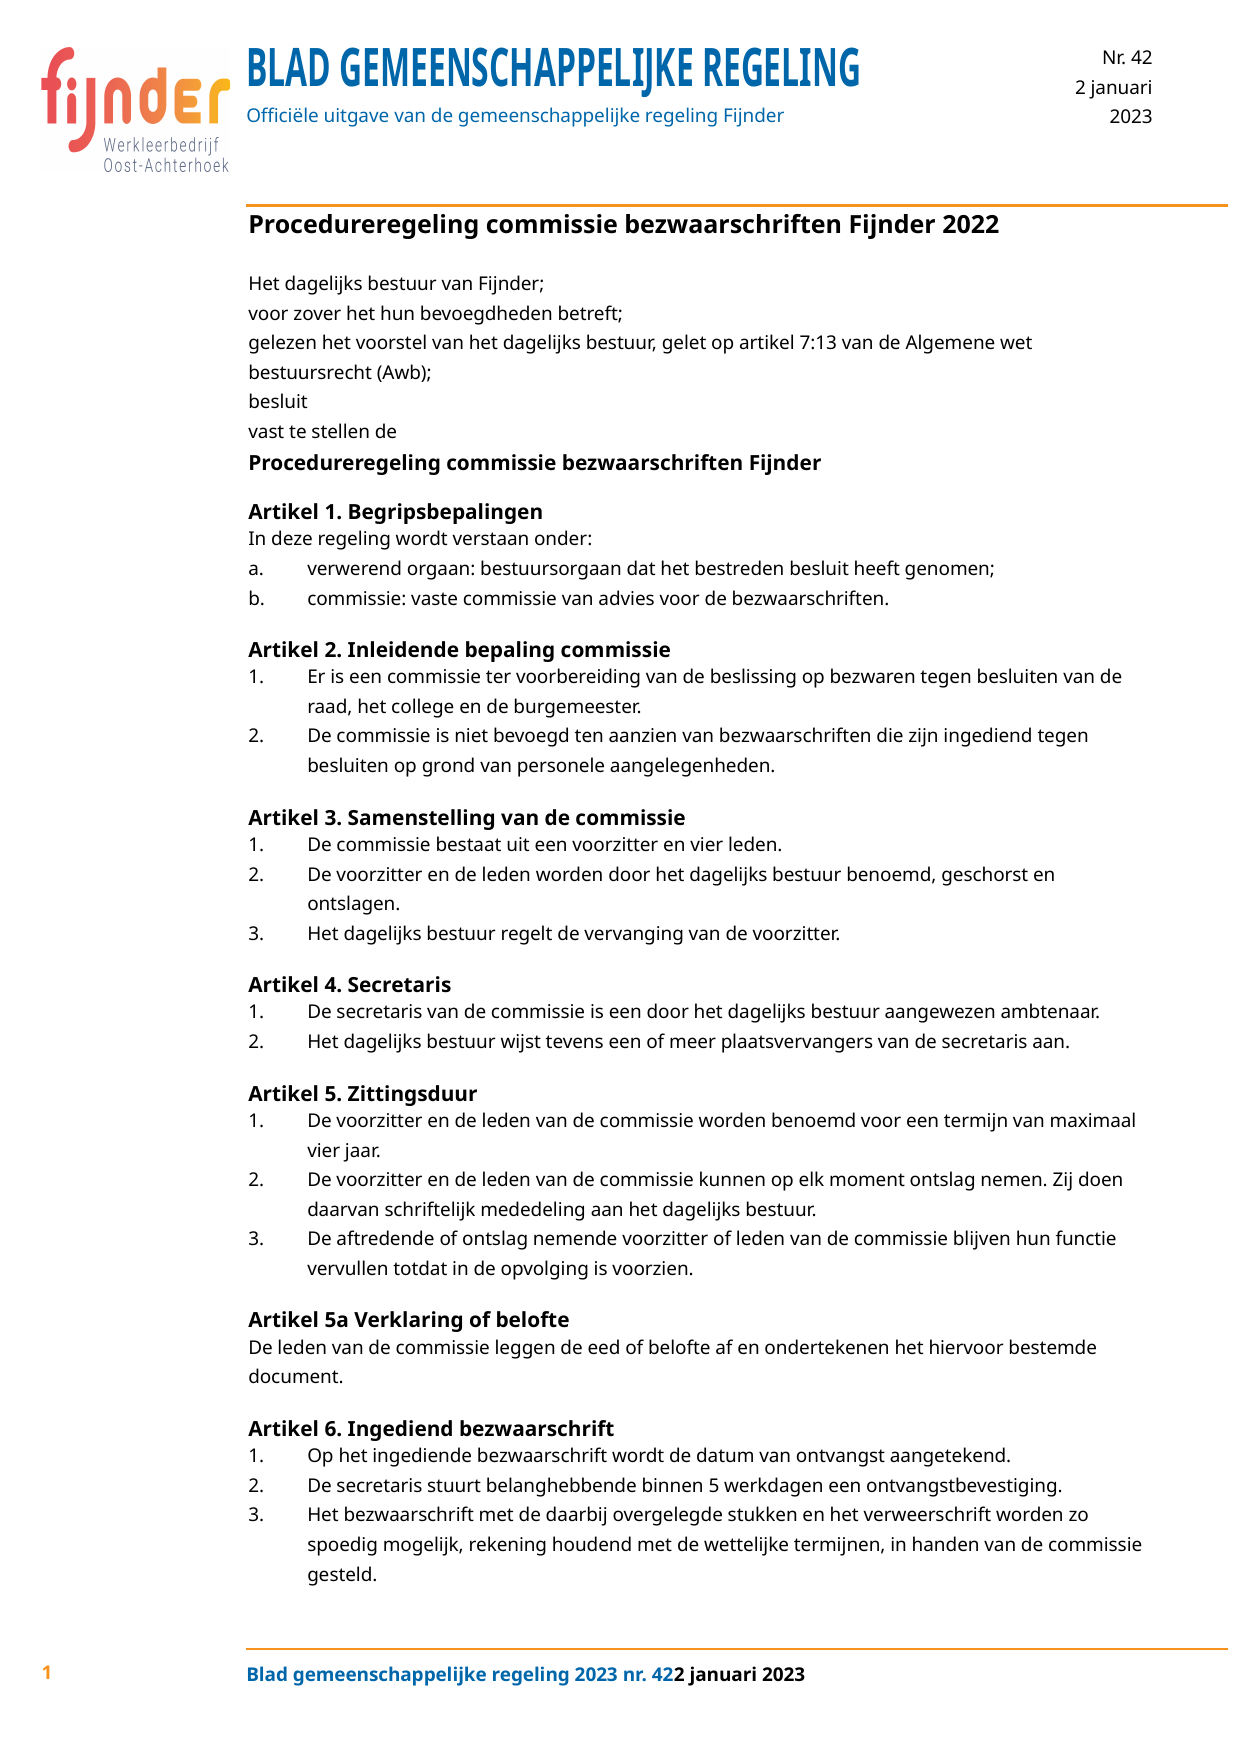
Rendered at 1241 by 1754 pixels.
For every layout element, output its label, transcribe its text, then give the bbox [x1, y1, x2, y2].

text vast te stellen de [248, 418, 1152, 444]
text besluit [248, 389, 1152, 414]
text De leden van de commissie leggen de eed of belofte af en ondertekenen het hiervoor bestemde document. [248, 1334, 1152, 1389]
text Artikel 4. Secretaris [248, 970, 1152, 999]
text Artikel 5. Zittingsduur [248, 1079, 1152, 1107]
text Artikel 3. Samenstelling van de commissie [248, 803, 1152, 831]
text Het dagelijks bestuur van Fijnder; [248, 270, 1152, 296]
list De voorzitter en de leden van de commissie worden benoemd voor een termijn van maximaal vier jaar. [248, 1107, 1152, 1162]
list De voorzitter en de leden worden door het dagelijks bestuur benoemd, geschorst en ontslagen. [248, 861, 1152, 916]
picture [41, 47, 231, 172]
list De secretaris van de commissie is een door het dagelijks bestuur aangewezen ambtenaar. [248, 999, 1152, 1024]
text voor zover het hun bevoegdheden betreft; [248, 300, 1152, 326]
text Artikel 6. Ingediend bezwaarschrift [248, 1414, 1152, 1442]
list De secretaris stuurt belanghebbende binnen 5 werkdagen een ontvangstbevestiging. [248, 1472, 1152, 1498]
text Procedureregeling commissie bezwaarschriften Fijnder 2022 [248, 207, 1152, 241]
text Artikel 2. Inleidende bepaling commissie [248, 635, 1152, 663]
text Procedureregeling commissie bezwaarschriften Fijnder [248, 448, 1152, 476]
list commissie: vaste commissie van advies voor de bezwaarschriften. [248, 585, 1152, 610]
list De commissie bestaat uit een voorzitter en vier leden. [248, 831, 1152, 857]
list Op het ingediende bezwaarschrift wordt de datum van ontvangst aangetekend. [248, 1442, 1152, 1468]
list Het dagelijks bestuur regelt de vervanging van de voorzitter. [248, 920, 1152, 946]
list De commissie is niet bevoegd ten aanzien van bezwaarschriften die zijn ingediend tegen besluiten op grond van personele aangelegenheden. [248, 723, 1152, 778]
text Artikel 5a Verklaring of belofte [248, 1306, 1152, 1334]
list Het dagelijks bestuur wijst tevens een of meer plaatsvervangers van de secretaris aan. [248, 1028, 1152, 1054]
list verwerend orgaan: bestuursorgaan dat het bestreden besluit heeft genomen; [248, 555, 1152, 581]
text In deze regeling wordt verstaan onder: [248, 526, 1152, 551]
text gelezen het voorstel van het dagelijks bestuur, gelet op artikel 7:13 van de Algemene wet bestuursrecht (Awb); [248, 329, 1152, 385]
list De voorzitter en de leden van de commissie kunnen op elk moment ontslag nemen. Zij doen daarvan schriftelijk mededeling aan het dagelijks bestuur. [248, 1166, 1152, 1222]
list De aftredende of ontslag nemende voorzitter of leden van de commissie blijven hun functie vervullen totdat in de opvolging is voorzien. [248, 1226, 1152, 1281]
text Artikel 1. Begripsbepalingen [248, 497, 1152, 526]
list Er is een commissie ter voorbereiding van de beslissing op bezwaren tegen besluiten van de raad, het college en de burgemeester. [248, 663, 1152, 719]
list Het bezwaarschrift met de daarbij overgelegde stukken en het verweerschrift worden zo spoedig mogelijk, rekening houdend met de wettelijke termijnen, in handen van de commissie gesteld. [248, 1502, 1152, 1586]
